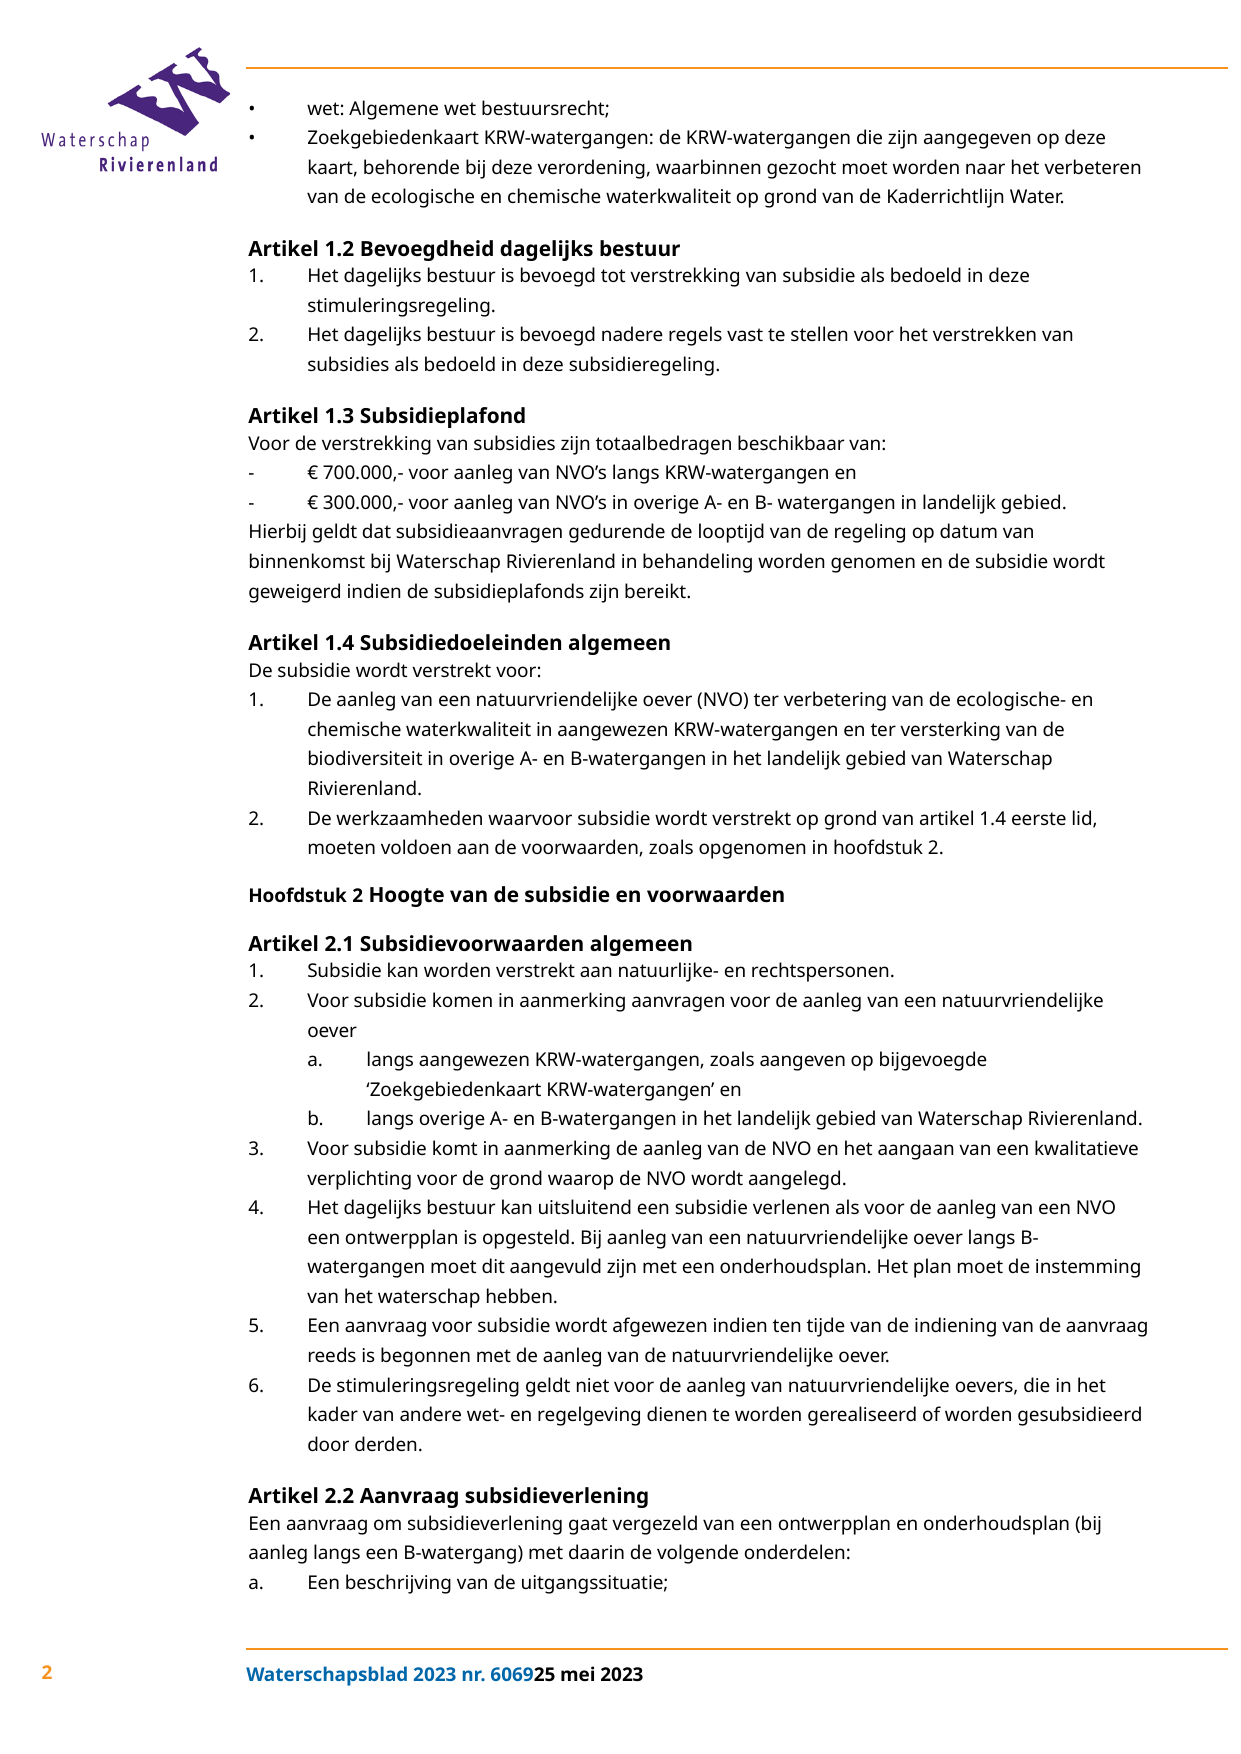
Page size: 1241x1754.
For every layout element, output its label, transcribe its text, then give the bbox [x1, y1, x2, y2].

picture [41, 47, 231, 172]
list Een beschrijving van de uitgangssituatie; [248, 1569, 1152, 1595]
list De stimuleringsregeling geldt niet voor de aanleg van natuurvriendelijke oevers, die in het kader van andere wet- en regelgeving dienen te worden gerealiseerd of worden gesubsidieerd door derden. [248, 1372, 1152, 1457]
list € 700.000,- voor aanleg van NVO’s langs KRW-watergangen en [248, 459, 1152, 485]
list langs overige A- en B-watergangen in het landelijk gebied van Waterschap Rivierenland. [307, 1106, 1152, 1131]
text Artikel 2.2 Aanvraag subsidieverlening [248, 1481, 1152, 1510]
text Voor de verstrekking van subsidies zijn totaalbedragen beschikbaar van: [248, 430, 1152, 456]
list Het dagelijks bestuur kan uitsluitend een subsidie verlenen als voor de aanleg van een NVO een ontwerpplan is opgesteld. Bij aanleg van een natuurvriendelijke oever langs B-watergangen moet dit aangevuld zijn met een onderhoudsplan. Het plan moet de instemming van het waterschap hebben. [248, 1194, 1152, 1309]
list Een aanvraag voor subsidie wordt afgewezen indien ten tijde van de indiening van de aanvraag reeds is begonnen met de aanleg van de natuurvriendelijke oever. [248, 1313, 1152, 1368]
list Het dagelijks bestuur is bevoegd nadere regels vast te stellen voor het verstrekken van subsidies als bedoeld in deze subsidieregeling. [248, 322, 1152, 377]
text Artikel 1.3 Subsidieplafond [248, 402, 1152, 430]
text Artikel 1.2 Bevoegdheid dagelijks bestuur [248, 234, 1152, 262]
list Voor subsidie komt in aanmerking de aanleg van de NVO en het aangaan van een kwalitatieve verplichting voor de grond waarop de NVO wordt aangelegd. [248, 1135, 1152, 1190]
list € 300.000,- voor aanleg van NVO’s in overige A- en B- watergangen in landelijk gebied. [248, 489, 1152, 515]
list Voor subsidie komen in aanmerking aanvragen voor de aanleg van een natuurvriendelijke oever [248, 987, 1152, 1042]
list Het dagelijks bestuur is bevoegd tot verstrekking van subsidie als bedoeld in deze stimuleringsregeling. [248, 262, 1152, 318]
text Een aanvraag om subsidieverlening gaat vergezeld van een ontwerpplan en onderhoudsplan (bij aanleg langs een B-watergang) met daarin de volgende onderdelen: [248, 1510, 1152, 1565]
list langs aangewezen KRW-watergangen, zoals aangeven op bijgevoegde ‘Zoekgebiedenkaart KRW-watergangen’ en [307, 1046, 1152, 1102]
text De subsidie wordt verstrekt voor: [248, 657, 1152, 682]
list Zoekgebiedenkaart KRW-watergangen: de KRW-watergangen die zijn aangegeven op deze kaart, behorende bij deze verordening, waarbinnen gezocht moet worden naar het verbeteren van de ecologische en chemische waterkwaliteit op grond van de Kaderrichtlijn Water. [248, 124, 1152, 209]
text Artikel 1.4 Subsidiedoeleinden algemeen [248, 628, 1152, 657]
text Hoofdstuk 2 Hoogte van de subsidie en voorwaarden [248, 880, 1152, 908]
list Subsidie kan worden verstrekt aan natuurlijke- en rechtspersonen. [248, 958, 1152, 983]
text Hierbij geldt dat subsidieaanvragen gedurende de looptijd van de regeling op datum van binnenkomst bij Waterschap Rivierenland in behandeling worden genomen en de subsidie wordt geweigerd indien de subsidieplafonds zijn bereikt. [248, 519, 1152, 604]
list wet: Algemene wet bestuursrecht; [248, 95, 1152, 121]
list De aanleg van een natuurvriendelijke oever (NVO) ter verbetering van de ecologische- en chemische waterkwaliteit in aangewezen KRW-watergangen en ter versterking van de biodiversiteit in overige A- en B-watergangen in het landelijk gebied van Waterschap Rivierenland. [248, 686, 1152, 801]
list De werkzaamheden waarvoor subsidie wordt verstrekt op grond van artikel 1.4 eerste lid, moeten voldoen aan de voorwaarden, zoals opgenomen in hoofdstuk 2. [248, 805, 1152, 860]
text Artikel 2.1 Subsidievoorwaarden algemeen [248, 929, 1152, 958]
